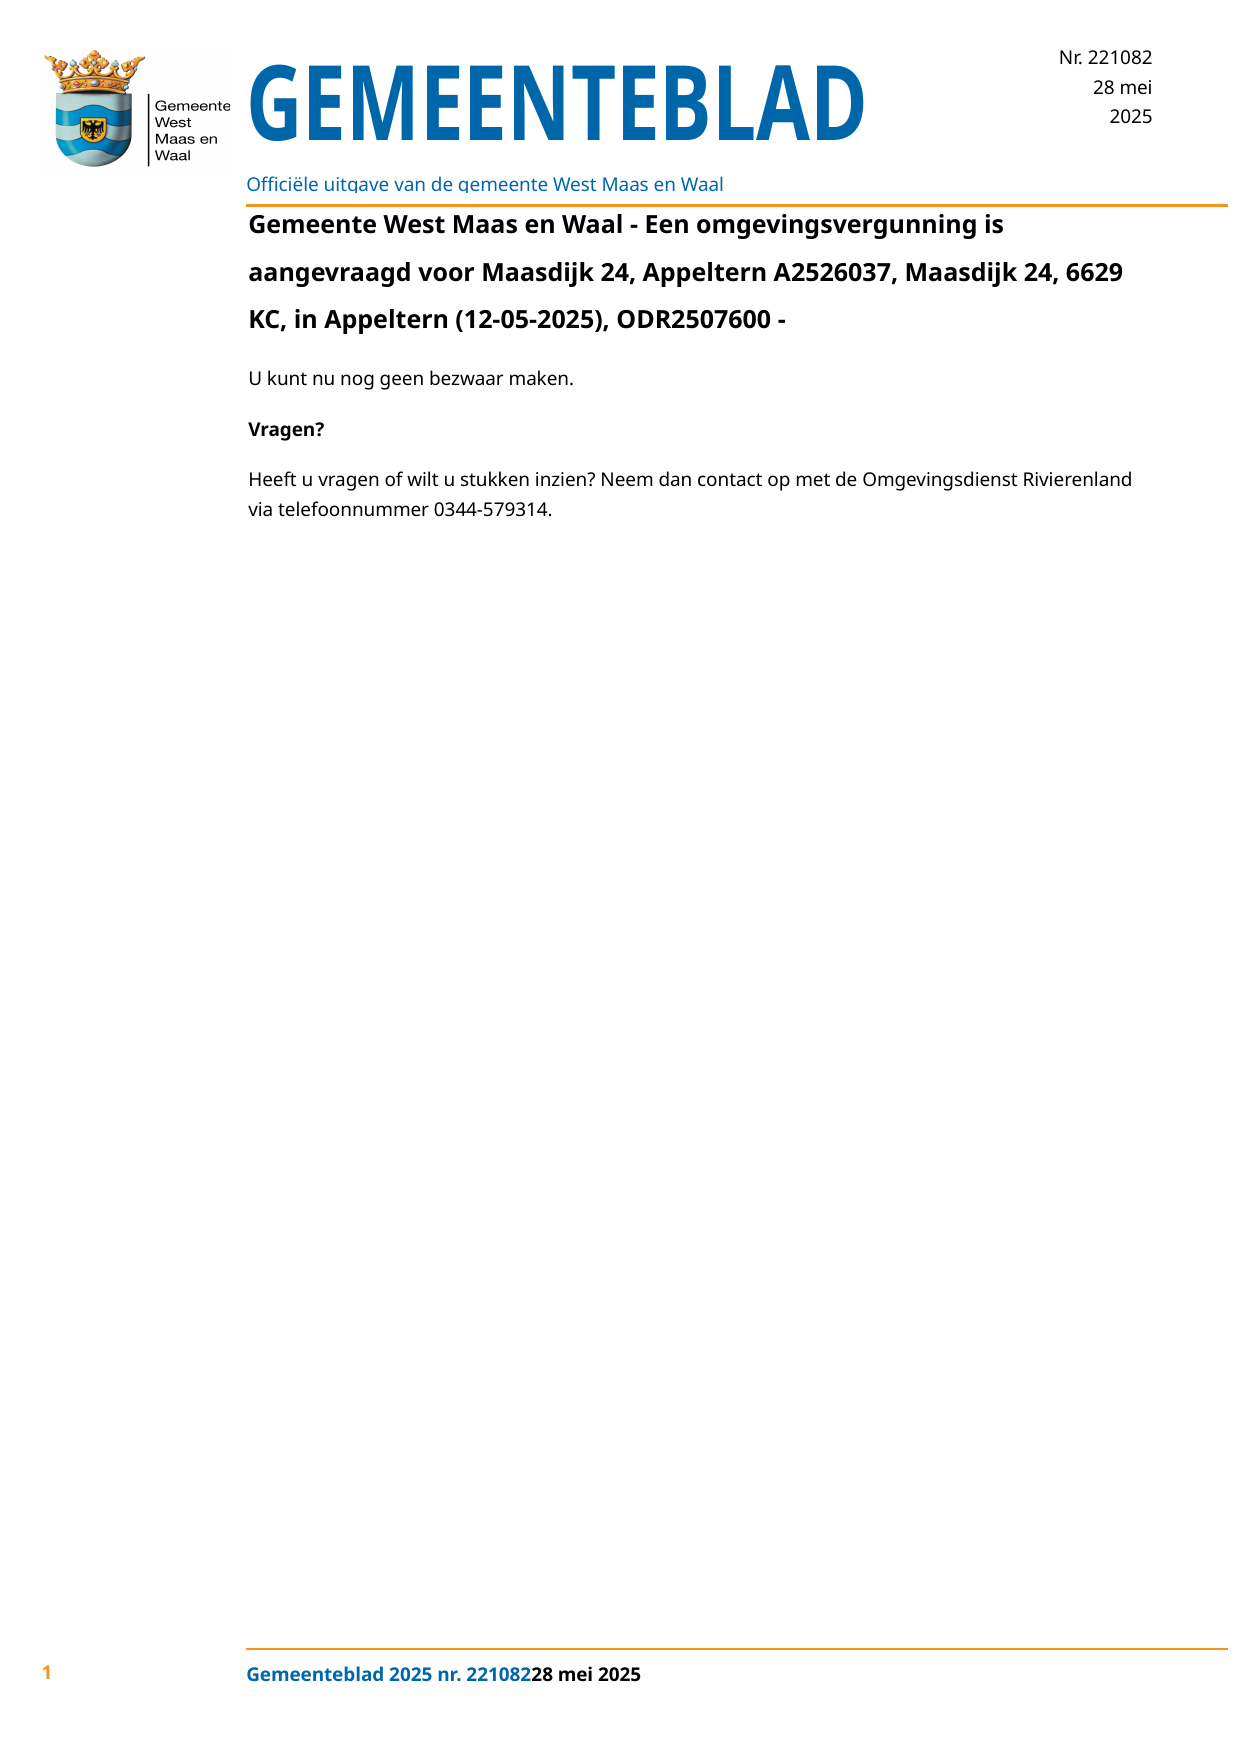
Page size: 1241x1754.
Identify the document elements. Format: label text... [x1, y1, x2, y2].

text Gemeente West Maas en Waal - Een omgevingsvergunning is aangevraagd voor Maasdijk 24, Appeltern A2526037, Maasdijk 24, 6629 KC, in Appeltern (12-05-2025), ODR2507600 - [248, 207, 1152, 336]
text Heeft u vragen of wilt u stukken inzien? Neem dan contact op met de Omgevingsdienst Rivierenland via telefoonnummer 0344-579314. [248, 466, 1152, 522]
picture [41, 47, 231, 172]
text U kunt nu nog geen bezwaar maken. [248, 366, 1152, 391]
text Vragen? [248, 416, 1152, 442]
